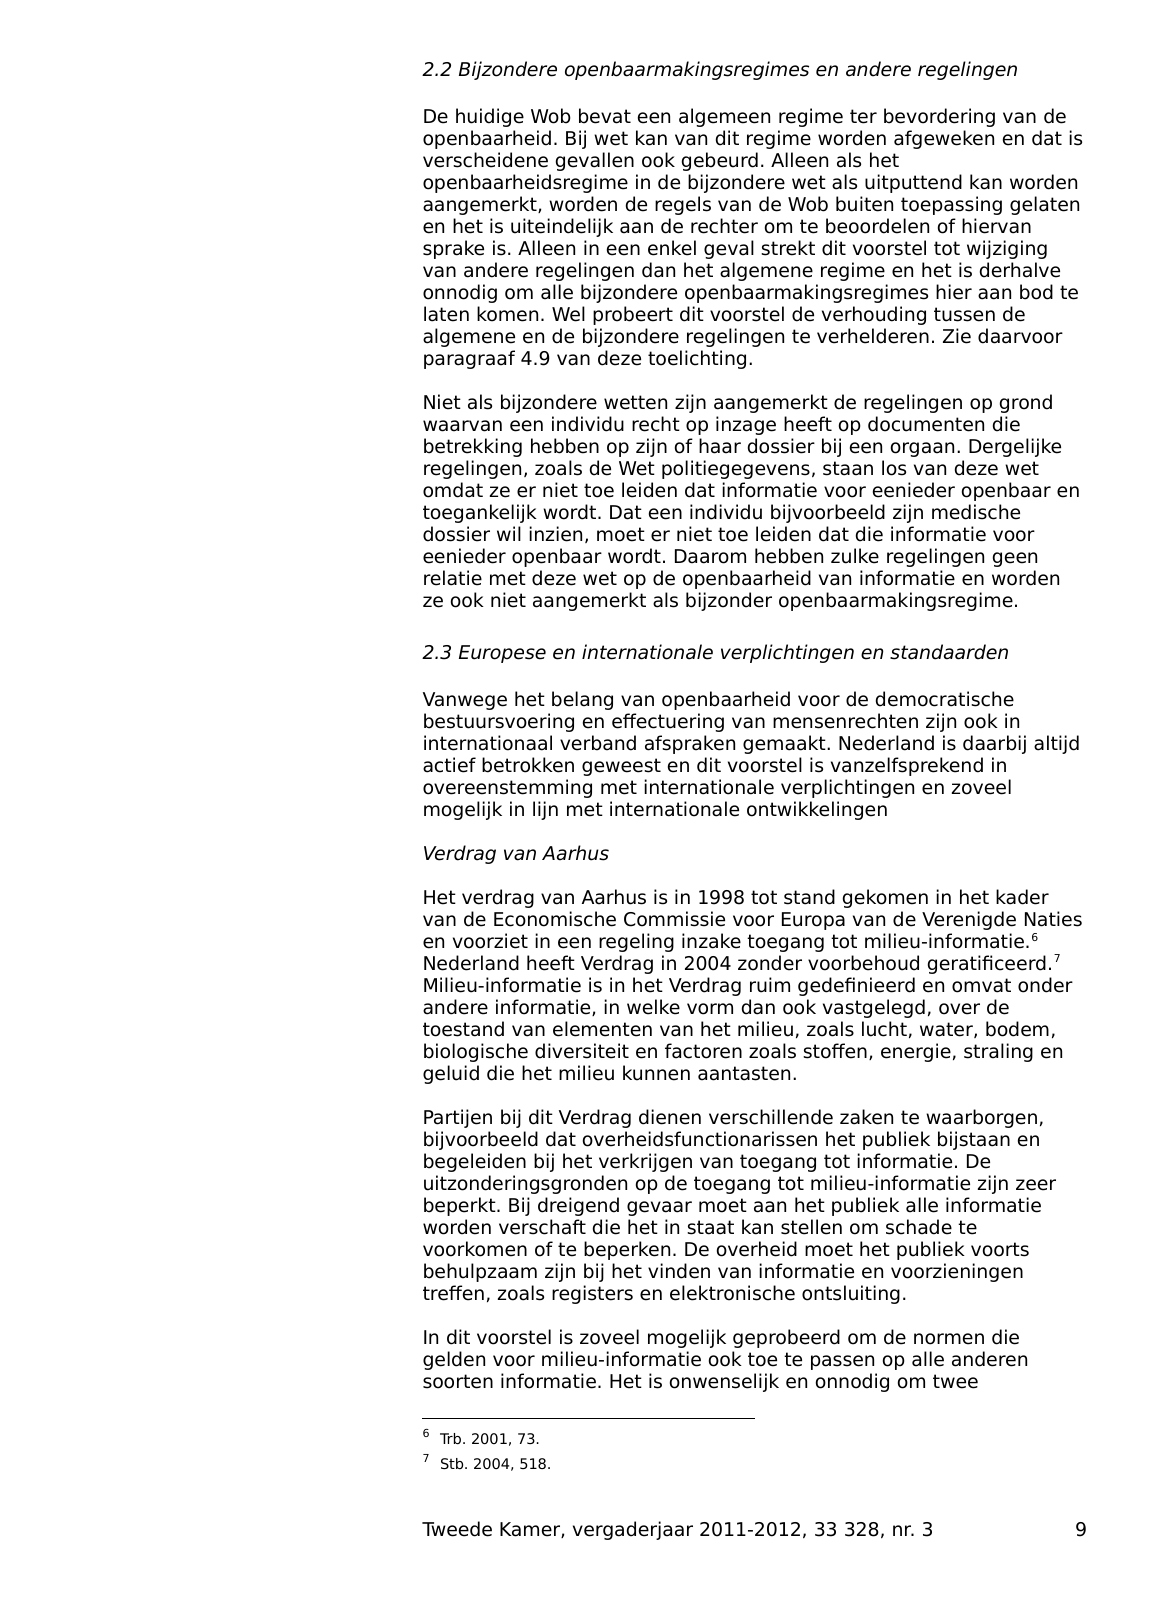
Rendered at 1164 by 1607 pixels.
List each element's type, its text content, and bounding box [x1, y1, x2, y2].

subtitle Verdrag van Aarhus [422, 843, 1087, 865]
subtitle 2.2 Bijzondere openbaarmakingsregimes en andere regelingen [422, 59, 1087, 81]
text Vanwege het belang van openbaarheid voor de democratische bestuursvoering en effectuering van mensenrechten zijn ook in internationaal verband afspraken gemaakt. Nederland is daarbij altijd actief betrokken geweest en dit voorstel is vanzelfsprekend in overeenstemming met internationale verplichtingen en zoveel mogelijk in lijn met internationale ontwikkelingen [422, 689, 1087, 821]
text De huidige Wob bevat een algemeen regime ter bevordering van de openbaarheid. Bij wet kan van dit regime worden afgeweken en dat is verscheidene gevallen ook gebeurd. Alleen als het openbaarheidsregime in de bijzondere wet als uitputtend kan worden aangemerkt, worden de regels van de Wob buiten toepassing gelaten en het is uiteindelijk aan de rechter om te beoordelen of hiervan sprake is. Alleen in een enkel geval strekt dit voorstel tot wijziging van andere regelingen dan het algemene regime en het is derhalve onnodig om alle bijzondere openbaarmakingsregimes hier aan bod te laten komen. Wel probeert dit voorstel de verhouding tussen de algemene en de bijzondere regelingen te verhelderen. Zie daarvoor paragraaf 4.9 van deze toelichting. [422, 106, 1087, 370]
text Niet als bijzondere wetten zijn aangemerkt de regelingen op grond waarvan een individu recht op inzage heeft op documenten die betrekking hebben op zijn of haar dossier bij een orgaan. Dergelijke regelingen, zoals de Wet politiegegevens, staan los van deze wet omdat ze er niet toe leiden dat informatie voor eenieder openbaar en toegankelijk wordt. Dat een individu bijvoorbeeld zijn medische dossier wil inzien, moet er niet toe leiden dat die informatie voor eenieder openbaar wordt. Daarom hebben zulke regelingen geen relatie met deze wet op de openbaarheid van informatie en worden ze ook niet aangemerkt als bijzonder openbaarmakingsregime. [422, 392, 1087, 612]
text Trb. 2001, 73. [422, 1427, 1087, 1449]
text In dit voorstel is zoveel mogelijk geprobeerd om de normen die gelden voor milieu-informatie ook toe te passen op alle anderen soorten informatie. Het is onwenselijk en onnodig om twee [422, 1327, 1087, 1393]
text Stb. 2004, 518. [422, 1452, 1087, 1474]
subtitle 2.3 Europese en internationale verplichtingen en standaarden [422, 642, 1087, 664]
text Het verdrag van Aarhus is in 1998 tot stand gekomen in het kader van de Economische Commissie voor Europa van de Verenigde Naties en voorziet in een regeling inzake toegang tot milieu-informatie. Nederland heeft Verdrag in 2004 zonder voorbehoud geratificeerd. Milieu-informatie is in het Verdrag ruim gedefinieerd en omvat onder andere informatie, in welke vorm dan ook vastgelegd, over de toestand van elementen van het milieu, zoals lucht, water, bodem, biologische diversiteit en factoren zoals stoffen, energie, straling en geluid die het milieu kunnen aantasten. [422, 887, 1087, 1085]
text Partijen bij dit Verdrag dienen verschillende zaken te waarborgen, bijvoorbeeld dat overheidsfunctionarissen het publiek bijstaan en begeleiden bij het verkrijgen van toegang tot informatie. De uitzonderingsgronden op de toegang tot milieu-informatie zijn zeer beperkt. Bij dreigend gevaar moet aan het publiek alle informatie worden verschaft die het in staat kan stellen om schade te voorkomen of te beperken. De overheid moet het publiek voorts behulpzaam zijn bij het vinden van informatie en voorzieningen treffen, zoals registers en elektronische ontsluiting. [422, 1107, 1087, 1305]
